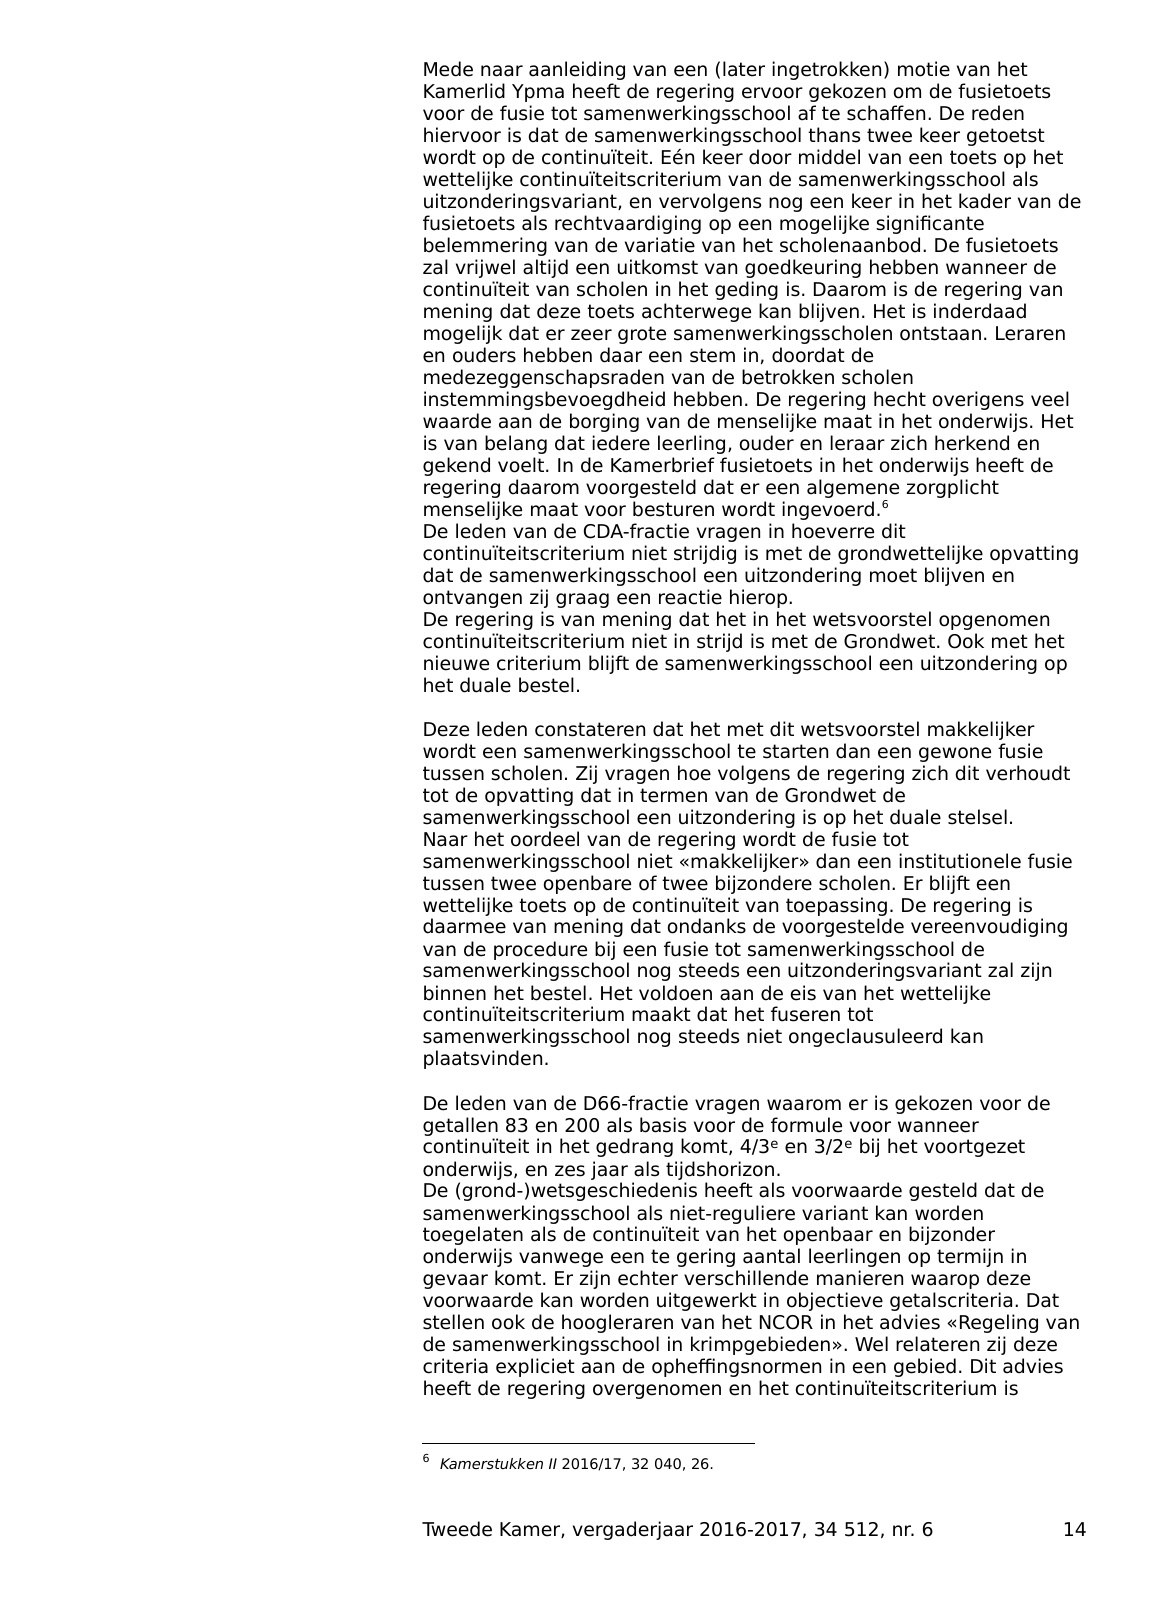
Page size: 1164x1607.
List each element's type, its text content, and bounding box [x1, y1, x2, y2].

text De leden van de D66-fractie vragen waarom er is gekozen voor de getallen 83 en 200 als basis voor de formule voor wanneer continuïteit in het gedrang komt, 4/3e en 3/2e bij het voortgezet onderwijs, en zes jaar als tijdshorizon. [422, 1092, 1087, 1180]
text De (grond-)wetsgeschiedenis heeft als voorwaarde gesteld dat de samenwerkingsschool als niet-reguliere variant kan worden toegelaten als de continuïteit van het openbaar en bijzonder onderwijs vanwege een te gering aantal leerlingen op termijn in gevaar komt. Er zijn echter verschillende manieren waarop deze voorwaarde kan worden uitgewerkt in objectieve getalscriteria. Dat stellen ook de hoogleraren van het NCOR in het advies «Regeling van de samenwerkingsschool in krimpgebieden». Wel relateren zij deze criteria expliciet aan de opheffingsnormen in een gebied. Dit advies heeft de regering overgenomen en het continuïteitscriterium is [422, 1180, 1087, 1400]
text De leden van de CDA-fractie vragen in hoeverre dit continuïteitscriterium niet strijdig is met de grondwettelijke opvatting dat de samenwerkingsschool een uitzondering moet blijven en ontvangen zij graag een reactie hierop. [422, 521, 1087, 608]
text Kamerstukken II 2016/17, 32 040, 26. [422, 1452, 1087, 1474]
text De regering is van mening dat het in het wetsvoorstel opgenomen continuïteitscriterium niet in strijd is met de Grondwet. Ook met het nieuwe criterium blijft de samenwerkingsschool een uitzondering op het duale bestel. [422, 608, 1087, 696]
text Deze leden constateren dat het met dit wetsvoorstel makkelijker wordt een samenwerkingsschool te starten dan een gewone fusie tussen scholen. Zij vragen hoe volgens de regering zich dit verhoudt tot de opvatting dat in termen van de Grondwet de samenwerkingsschool een uitzondering is op het duale stelsel. [422, 719, 1087, 828]
text Mede naar aanleiding van een (later ingetrokken) motie van het Kamerlid Ypma heeft de regering ervoor gekozen om de fusietoets voor de fusie tot samenwerkingsschool af te schaffen. De reden hiervoor is dat de samenwerkingsschool thans twee keer getoetst wordt op de continuïteit. Eén keer door middel van een toets op het wettelijke continuïteitscriterium van de samenwerkingsschool als uitzonderingsvariant, en vervolgens nog een keer in het kader van de fusietoets als rechtvaardiging op een mogelijke significante belemmering van de variatie van het scholenaanbod. De fusietoets zal vrijwel altijd een uitkomst van goedkeuring hebben wanneer de continuïteit van scholen in het geding is. Daarom is de regering van mening dat deze toets achterwege kan blijven. Het is inderdaad mogelijk dat er zeer grote samenwerkingsscholen ontstaan. Leraren en ouders hebben daar een stem in, doordat de medezeggenschapsraden van de betrokken scholen instemmingsbevoegdheid hebben. De regering hecht overigens veel waarde aan de borging van de menselijke maat in het onderwijs. Het is van belang dat iedere leerling, ouder en leraar zich herkend en gekend voelt. In de Kamerbrief fusietoets in het onderwijs heeft de regering daarom voorgesteld dat er een algemene zorgplicht menselijke maat voor besturen wordt ingevoerd. [422, 59, 1087, 521]
text Naar het oordeel van de regering wordt de fusie tot samenwerkingsschool niet «makkelijker» dan een institutionele fusie tussen twee openbare of twee bijzondere scholen. Er blijft een wettelijke toets op de continuïteit van toepassing. De regering is daarmee van mening dat ondanks de voorgestelde vereenvoudiging van de procedure bij een fusie tot samenwerkingsschool de samenwerkingsschool nog steeds een uitzonderingsvariant zal zijn binnen het bestel. Het voldoen aan de eis van het wettelijke continuïteitscriterium maakt dat het fuseren tot samenwerkingsschool nog steeds niet ongeclausuleerd kan plaatsvinden. [422, 828, 1087, 1070]
